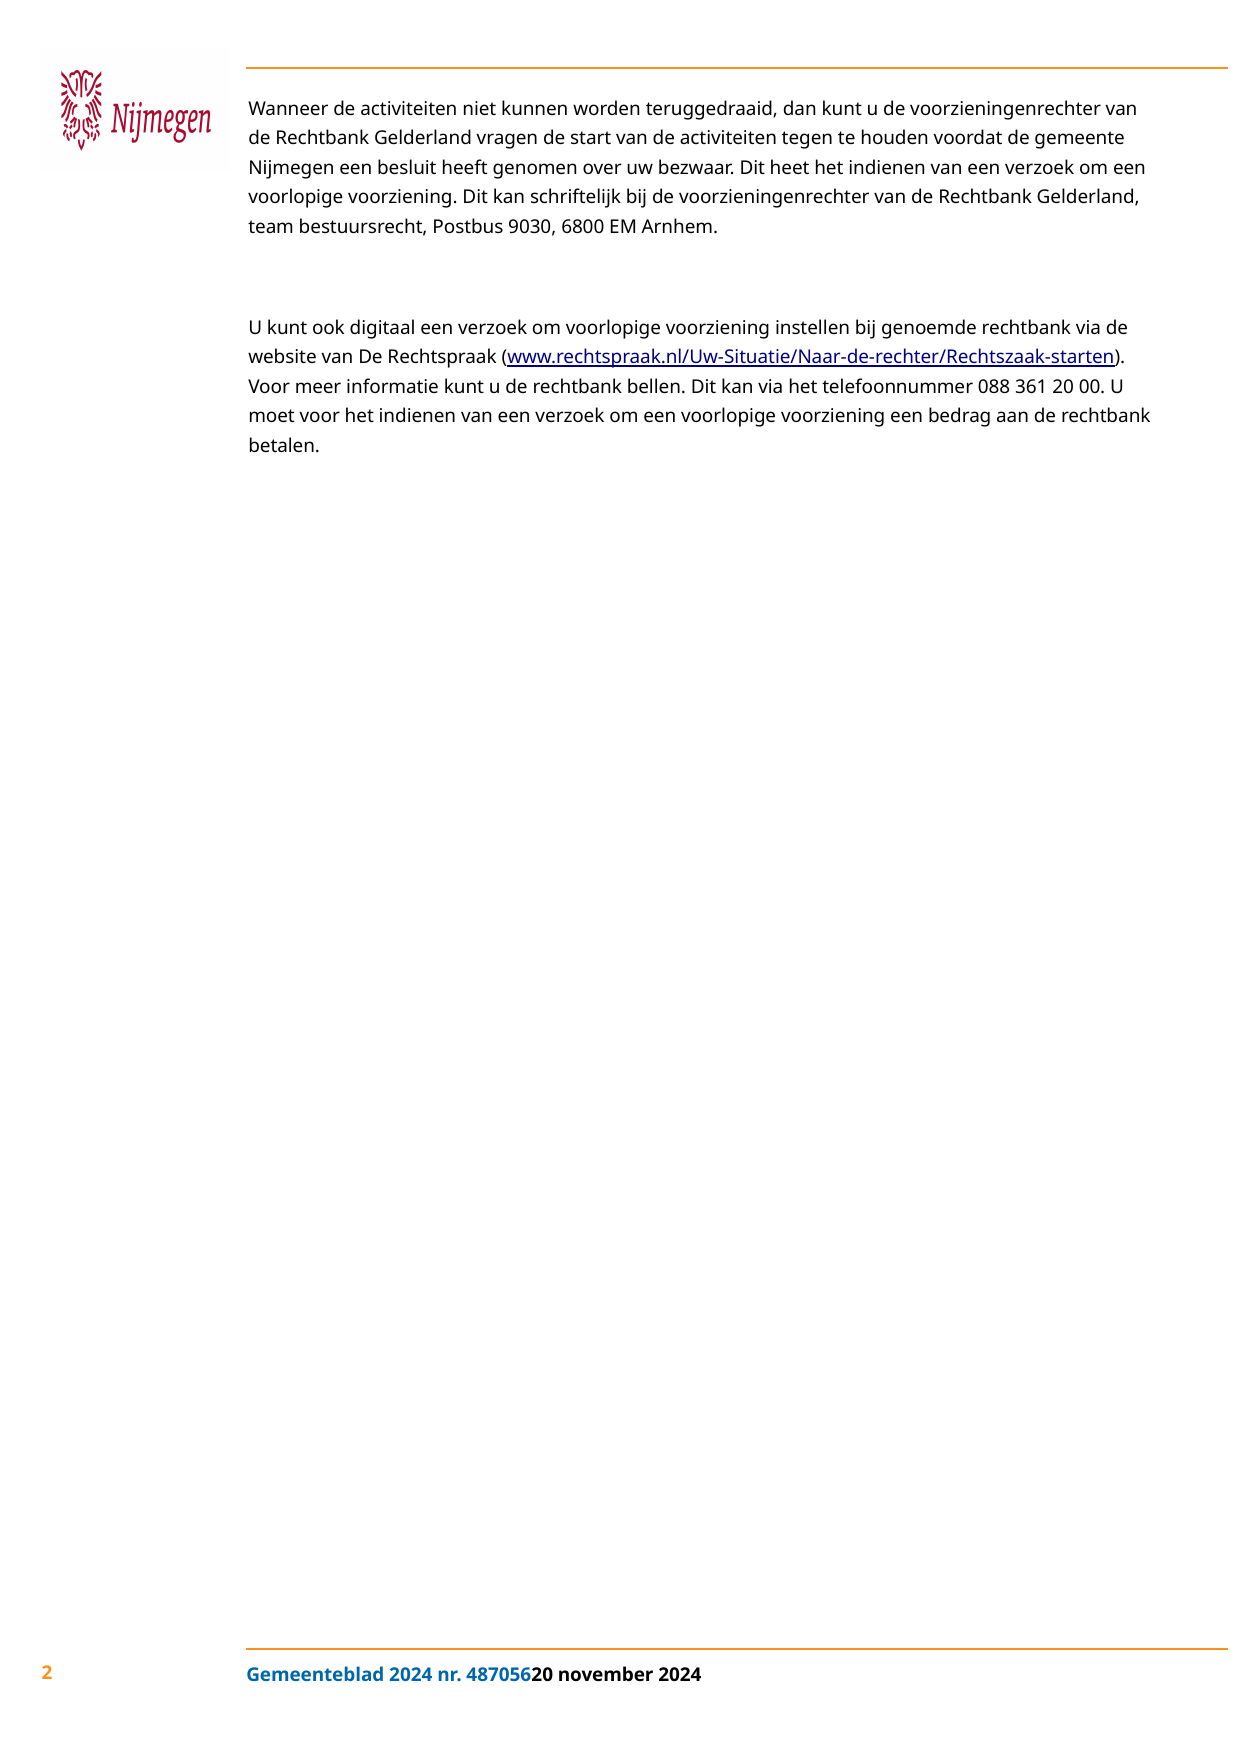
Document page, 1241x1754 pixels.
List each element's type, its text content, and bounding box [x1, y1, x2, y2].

picture [41, 47, 231, 172]
text Wanneer de activiteiten niet kunnen worden teruggedraaid, dan kunt u de voorzieningenrechter van de Rechtbank Gelderland vragen de start van de activiteiten tegen te houden voordat de gemeente Nijmegen een besluit heeft genomen over uw bezwaar. Dit heet het indienen van een verzoek om een voorlopige voorziening. Dit kan schriftelijk bij de voorzieningenrechter van de Rechtbank Gelderland, team bestuursrecht, Postbus 9030, 6800 EM Arnhem. [248, 95, 1152, 239]
text U kunt ook digitaal een verzoek om voorlopige voorziening instellen bij genoemde rechtbank via de website van De Rechtspraak (www.rechtspraak.nl/Uw-Situatie/Naar-de-rechter/Rechtszaak-starten). Voor meer informatie kunt u de rechtbank bellen. Dit kan via het telefoonnummer 088 361 20 00. U moet voor het indienen van een verzoek om een voorlopige voorziening een bedrag aan de rechtbank betalen. [248, 314, 1152, 458]
